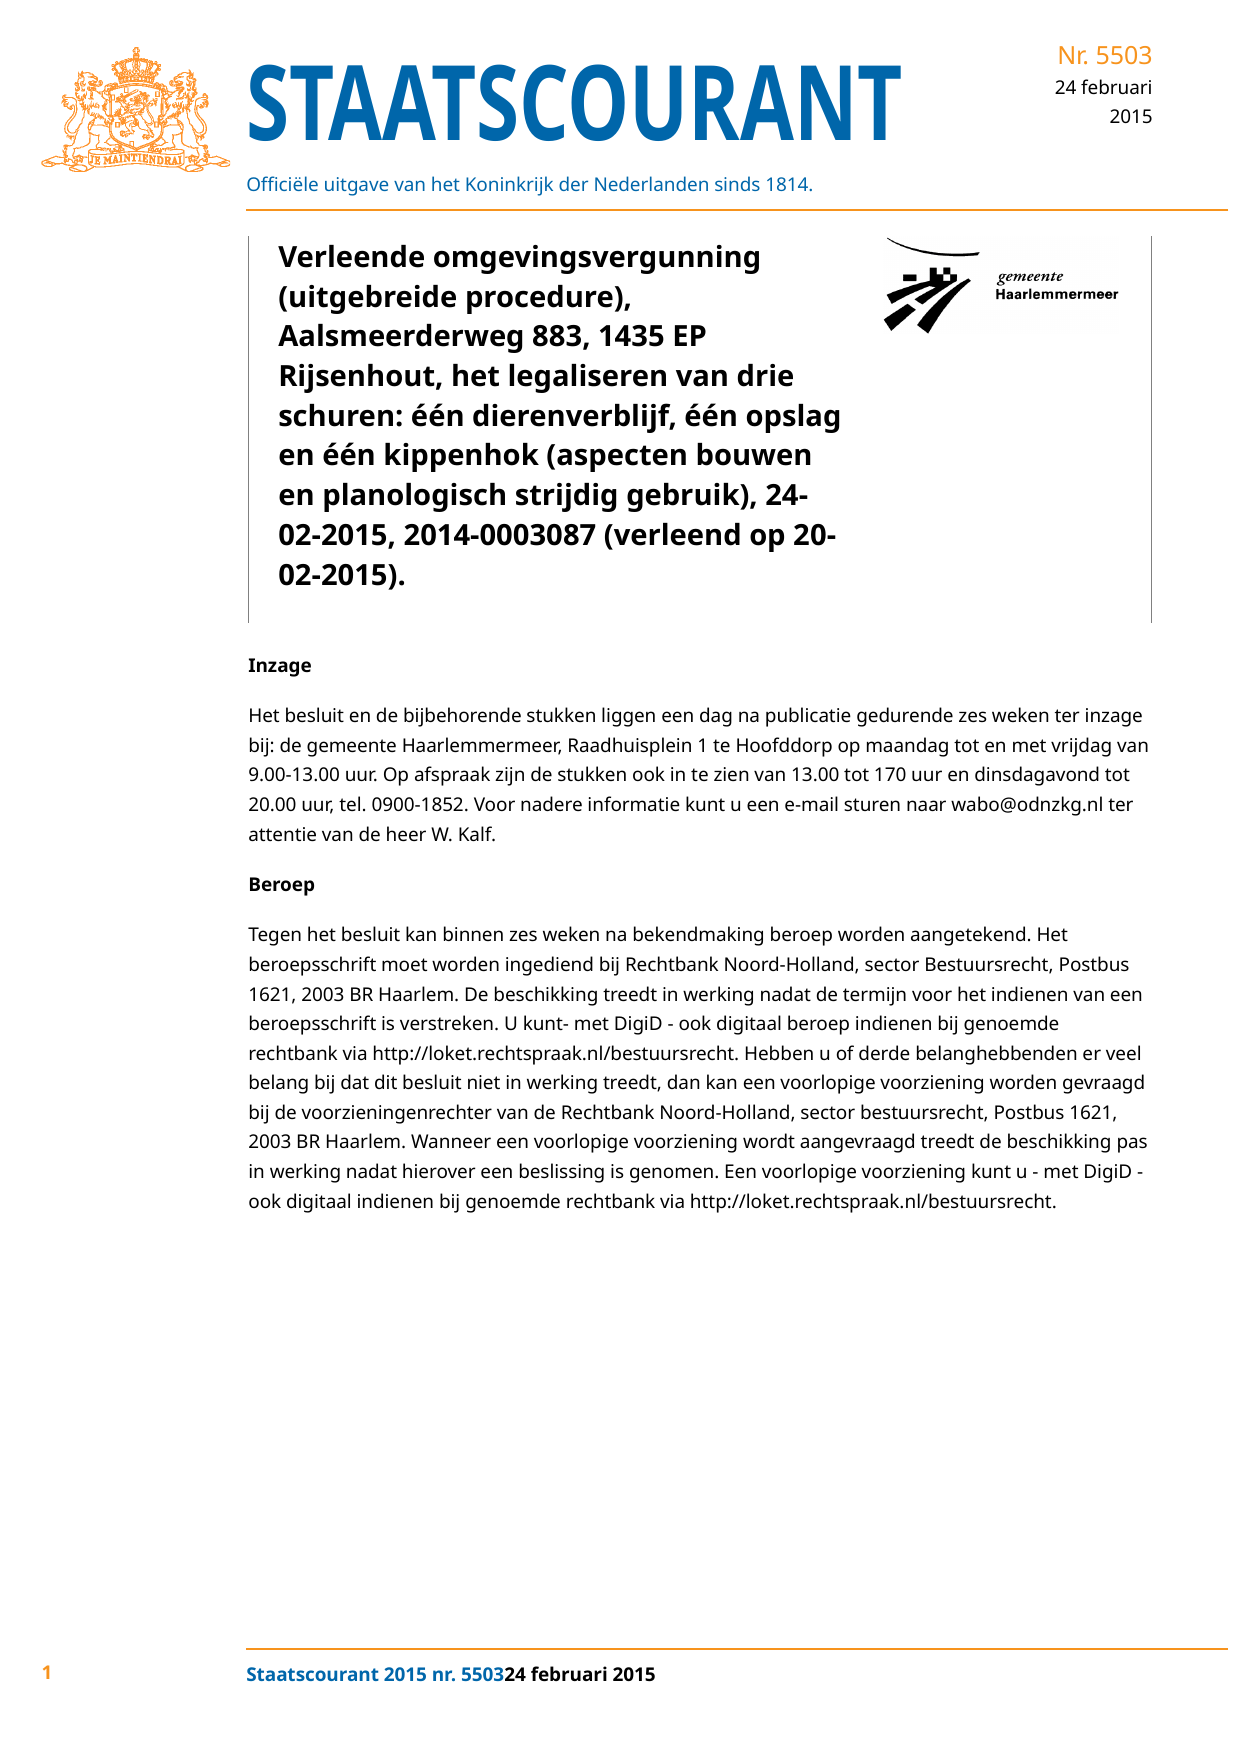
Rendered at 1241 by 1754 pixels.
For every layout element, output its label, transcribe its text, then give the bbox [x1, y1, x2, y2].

text Het besluit en de bijbehorende stukken liggen een dag na publicatie gedurende zes weken ter inzage bij: de gemeente Haarlemmermeer, Raadhuisplein 1 te Hoofddorp op maandag tot en met vrijdag van 9.00-13.00 uur. Op afspraak zijn de stukken ook in te zien van 13.00 tot 170 uur en dinsdagavond tot 20.00 uur, tel. 0900-1852. Voor nadere informatie kunt u een e-mail sturen naar wabo@odnzkg.nl ter attentie van de heer W. Kalf. [248, 702, 1152, 847]
picture [882, 236, 1119, 334]
text Inzage [248, 652, 1152, 678]
table_header [850, 236, 1151, 623]
table_header Verleende omgevingsvergunning (uitgebreide procedure), Aalsmeerderweg 883, 1435 EP Rijsenhout, het legaliseren van drie schuren: één dierenverblijf, één opslag en één kippenhok (aspecten bouwen en planologisch strijdig gebruik), 24-02-2015, 2014-0003087 (verleend op 20-02-2015). [249, 236, 850, 623]
picture [41, 47, 231, 172]
text Beroep [248, 871, 1152, 897]
text Tegen het besluit kan binnen zes weken na bekendmaking beroep worden aangetekend. Het beroepsschrift moet worden ingediend bij Rechtbank Noord-Holland, sector Bestuursrecht, Postbus 1621, 2003 BR Haarlem. De beschikking treedt in werking nadat de termijn voor het indienen van een beroepsschrift is verstreken. U kunt- met DigiD - ook digitaal beroep indienen bij genoemde rechtbank via http://loket.rechtspraak.nl/bestuursrecht. Hebben u of derde belanghebbenden er veel belang bij dat dit besluit niet in werking treedt, dan kan een voorlopige voorziening worden gevraagd bij de voorzieningenrechter van de Rechtbank Noord-Holland, sector bestuursrecht, Postbus 1621, 2003 BR Haarlem. Wanneer een voorlopige voorziening wordt aangevraagd treedt de beschikking pas in werking nadat hierover een beslissing is genomen. Een voorlopige voorziening kunt u - met DigiD - ook digitaal indienen bij genoemde rechtbank via http://loket.rechtspraak.nl/bestuursrecht. [248, 922, 1152, 1214]
